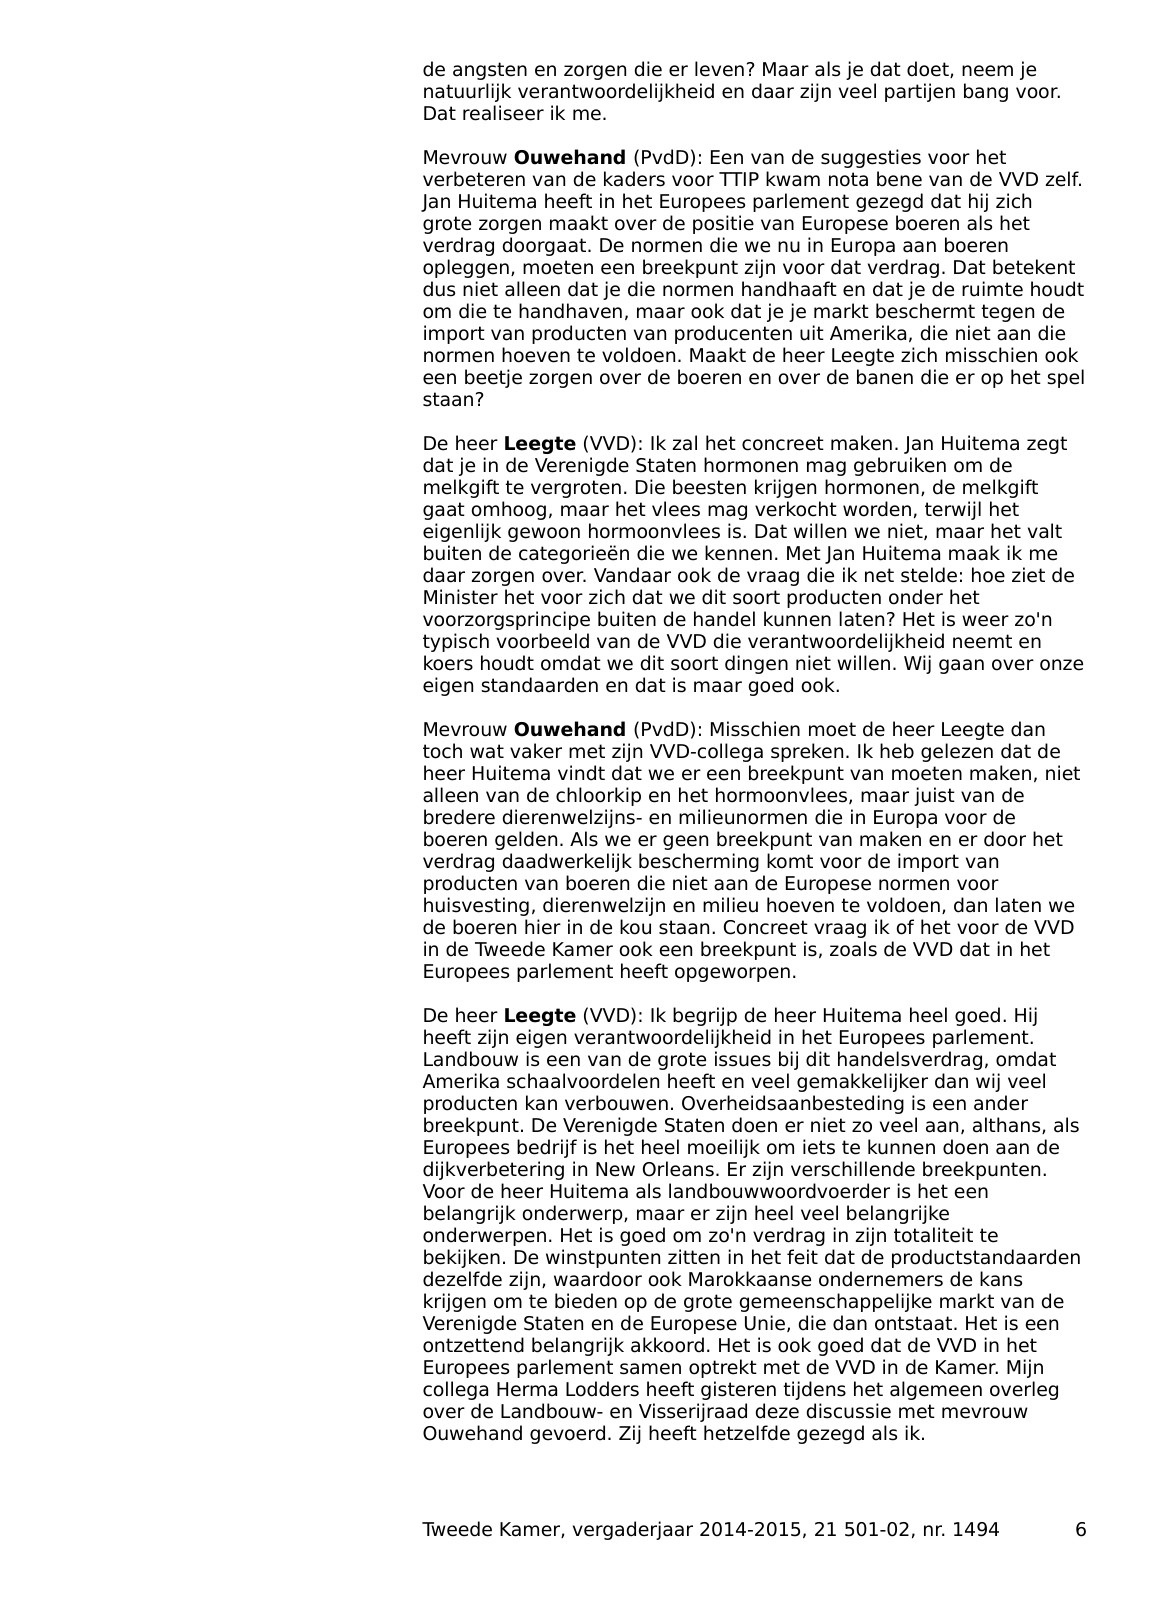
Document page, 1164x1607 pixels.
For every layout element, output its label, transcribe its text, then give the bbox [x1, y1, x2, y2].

text De heer Leegte (VVD): Ik zal het concreet maken. Jan Huitema zegt dat je in de Verenigde Staten hormonen mag gebruiken om de melkgift te vergroten. Die beesten krijgen hormonen, de melkgift gaat omhoog, maar het vlees mag verkocht worden, terwijl het eigenlijk gewoon hormoonvlees is. Dat willen we niet, maar het valt buiten de categorieën die we kennen. Met Jan Huitema maak ik me daar zorgen over. Vandaar ook de vraag die ik net stelde: hoe ziet de Minister het voor zich dat we dit soort producten onder het voorzorgsprincipe buiten de handel kunnen laten? Het is weer zo'n typisch voorbeeld van de VVD die verantwoordelijkheid neemt en koers houdt omdat we dit soort dingen niet willen. Wij gaan over onze eigen standaarden en dat is maar goed ook. [422, 433, 1087, 697]
text Mevrouw Ouwehand (PvdD): Een van de suggesties voor het verbeteren van de kaders voor TTIP kwam nota bene van de VVD zelf. Jan Huitema heeft in het Europees parlement gezegd dat hij zich grote zorgen maakt over de positie van Europese boeren als het verdrag doorgaat. De normen die we nu in Europa aan boeren opleggen, moeten een breekpunt zijn voor dat verdrag. Dat betekent dus niet alleen dat je die normen handhaaft en dat je de ruimte houdt om die te handhaven, maar ook dat je je markt beschermt tegen de import van producten van producenten uit Amerika, die niet aan die normen hoeven te voldoen. Maakt de heer Leegte zich misschien ook een beetje zorgen over de boeren en over de banen die er op het spel staan? [422, 147, 1087, 411]
text de angsten en zorgen die er leven? Maar als je dat doet, neem je natuurlijk verantwoordelijkheid en daar zijn veel partijen bang voor. Dat realiseer ik me. [422, 59, 1087, 125]
text De heer Leegte (VVD): Ik begrijp de heer Huitema heel goed. Hij heeft zijn eigen verantwoordelijkheid in het Europees parlement. Landbouw is een van de grote issues bij dit handelsverdrag, omdat Amerika schaalvoordelen heeft en veel gemakkelijker dan wij veel producten kan verbouwen. Overheidsaanbesteding is een ander breekpunt. De Verenigde Staten doen er niet zo veel aan, althans, als Europees bedrijf is het heel moeilijk om iets te kunnen doen aan de dijkverbetering in New Orleans. Er zijn verschillende breekpunten. Voor de heer Huitema als landbouwwoordvoerder is het een belangrijk onderwerp, maar er zijn heel veel belangrijke onderwerpen. Het is goed om zo'n verdrag in zijn totaliteit te bekijken. De winstpunten zitten in het feit dat de productstandaarden dezelfde zijn, waardoor ook Marokkaanse ondernemers de kans krijgen om te bieden op de grote gemeenschappelijke markt van de Verenigde Staten en de Europese Unie, die dan ontstaat. Het is een ontzettend belangrijk akkoord. Het is ook goed dat de VVD in het Europees parlement samen optrekt met de VVD in de Kamer. Mijn collega Herma Lodders heeft gisteren tijdens het algemeen overleg over de Landbouw- en Visserijraad deze discussie met mevrouw Ouwehand gevoerd. Zij heeft hetzelfde gezegd als ik. [422, 1005, 1087, 1444]
text Mevrouw Ouwehand (PvdD): Misschien moet de heer Leegte dan toch wat vaker met zijn VVD-collega spreken. Ik heb gelezen dat de heer Huitema vindt dat we er een breekpunt van moeten maken, niet alleen van de chloorkip en het hormoonvlees, maar juist van de bredere dierenwelzijns- en milieunormen die in Europa voor de boeren gelden. Als we er geen breekpunt van maken en er door het verdrag daadwerkelijk bescherming komt voor de import van producten van boeren die niet aan de Europese normen voor huisvesting, dierenwelzijn en milieu hoeven te voldoen, dan laten we de boeren hier in de kou staan. Concreet vraag ik of het voor de VVD in de Tweede Kamer ook een breekpunt is, zoals de VVD dat in het Europees parlement heeft opgeworpen. [422, 719, 1087, 983]
